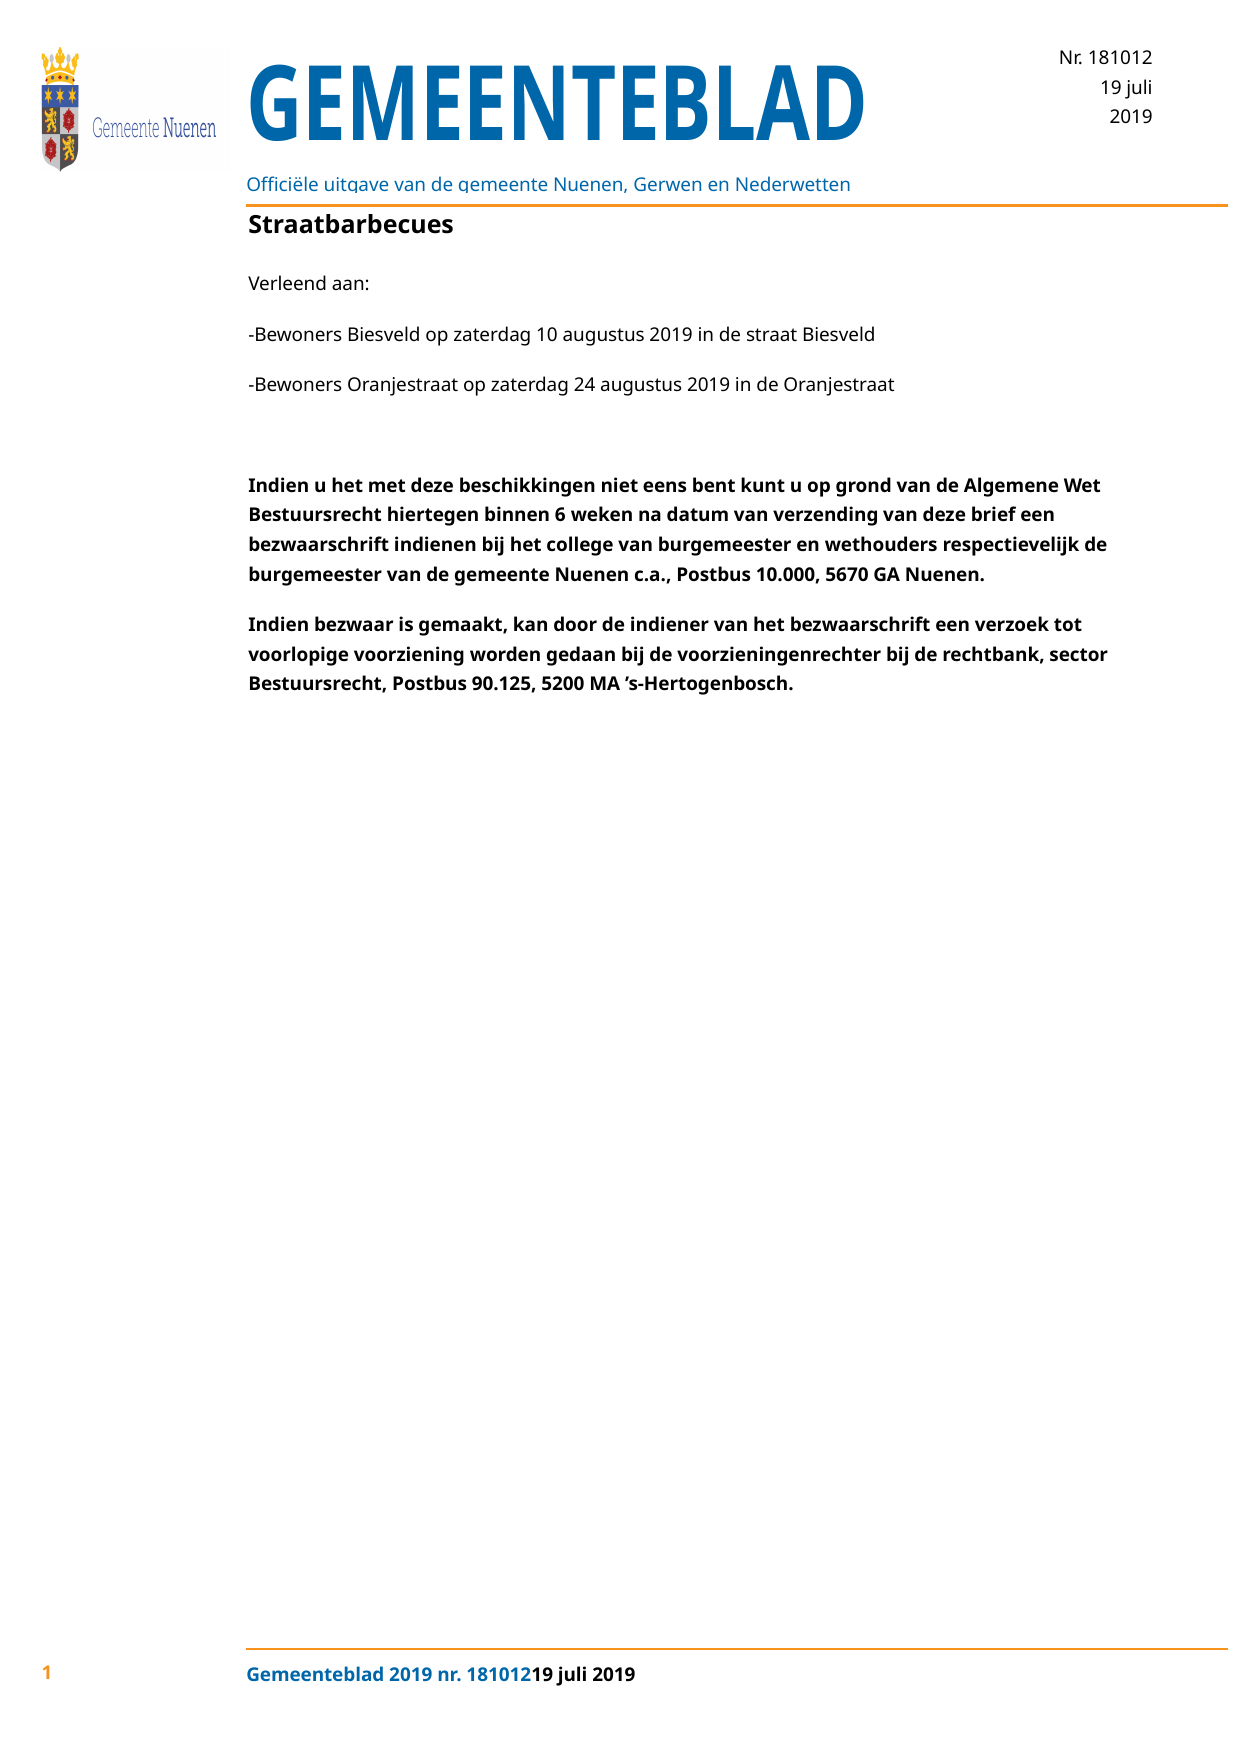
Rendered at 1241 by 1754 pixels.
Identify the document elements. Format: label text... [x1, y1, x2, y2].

text Straatbarbecues [248, 207, 1152, 241]
text -Bewoners Biesveld op zaterdag 10 augustus 2019 in de straat Biesveld [248, 321, 1152, 346]
text Indien bezwaar is gemaakt, kan door de indiener van het bezwaarschrift een verzoek tot voorlopige voorziening worden gedaan bij de voorzieningenrechter bij de rechtbank, sector Bestuursrecht, Postbus 90.125, 5200 MA ’s-Hertogenbosch. [248, 611, 1152, 696]
picture [41, 47, 231, 172]
text -Bewoners Oranjestraat op zaterdag 24 augustus 2019 in de Oranjestraat [248, 371, 1152, 397]
text Indien u het met deze beschikkingen niet eens bent kunt u op grond van de Algemene Wet Bestuursrecht hiertegen binnen 6 weken na datum van verzending van deze brief een bezwaarschrift indienen bij het college van burgemeester en wethouders respectievelijk de burgemeester van de gemeente Nuenen c.a., Postbus 10.000, 5670 GA Nuenen. [248, 472, 1152, 586]
text Verleend aan: [248, 270, 1152, 296]
